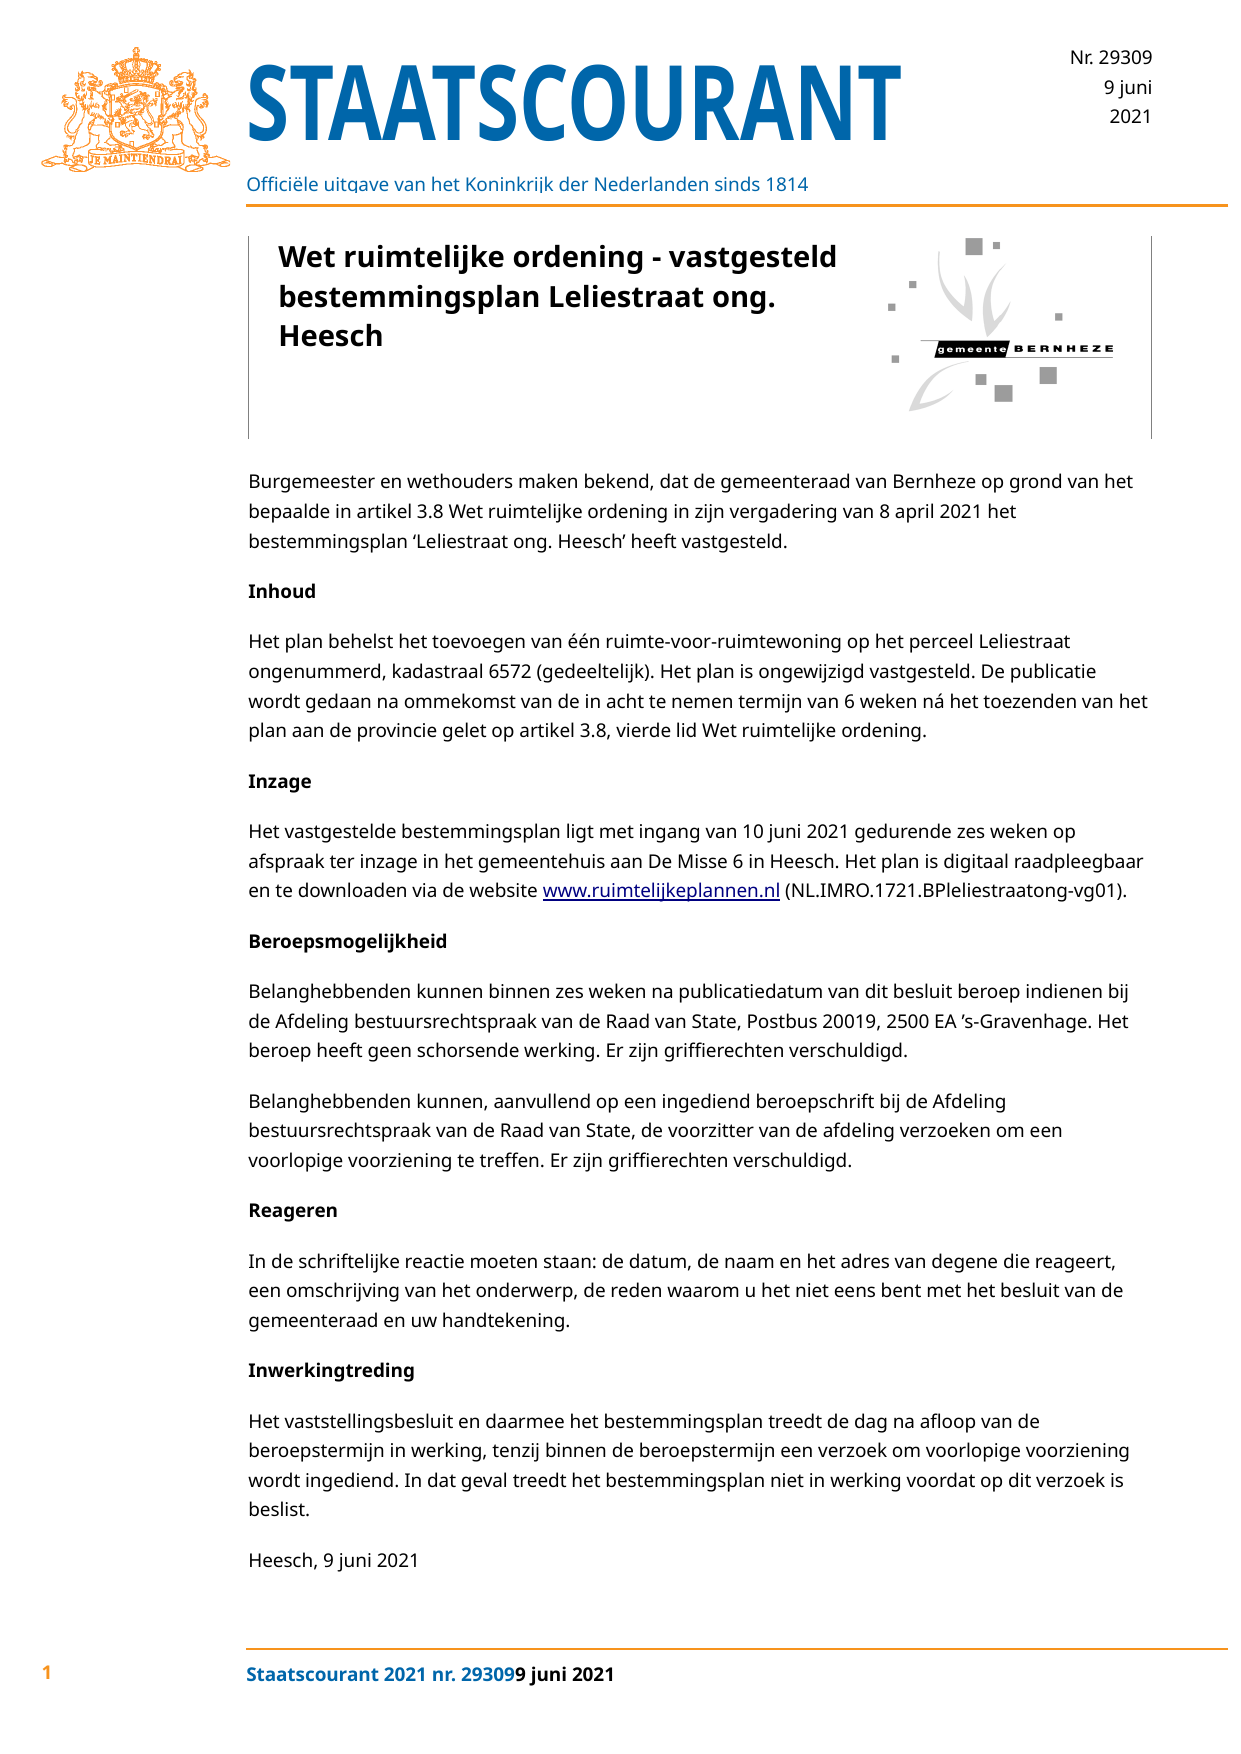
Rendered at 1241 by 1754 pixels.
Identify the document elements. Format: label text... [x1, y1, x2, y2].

text Het plan behelst het toevoegen van één ruimte-voor-ruimtewoning op het perceel Leliestraat ongenummerd, kadastraal 6572 (gedeeltelijk). Het plan is ongewijzigd vastgesteld. De publicatie wordt gedaan na ommekomst van de in acht te nemen termijn van 6 weken ná het toezenden van het plan aan de provincie gelet op artikel 3.8, vierde lid Wet ruimtelijke ordening. [248, 629, 1152, 743]
table_header [850, 414, 1151, 439]
table_header [850, 236, 886, 413]
text Het vaststellingsbesluit en daarmee het bestemmingsplan treedt de dag na afloop van de beroepstermijn in werking, tenzij binnen de beroepstermijn een verzoek om voorlopige voorziening wordt ingediend. In dat geval treedt het bestemmingsplan niet in werking voordat op dit verzoek is beslist. [248, 1408, 1152, 1522]
text Beroepsmogelijkheid [248, 928, 1152, 953]
picture [886, 236, 1115, 414]
text In de schriftelijke reactie moeten staan: de datum, de naam en het adres van degene die reageert, een omschrijving van het onderwerp, de reden waarom u het niet eens bent met het besluit van de gemeenteraad en uw handtekening. [248, 1248, 1152, 1333]
text Inhoud [248, 578, 1152, 604]
text Inwerkingtreding [248, 1357, 1152, 1383]
text Reageren [248, 1197, 1152, 1223]
text Het vastgestelde bestemmingsplan ligt met ingang van 10 juni 2021 gedurende zes weken op afspraak ter inzage in het gemeentehuis aan De Misse 6 in Heesch. Het plan is digitaal raadpleegbaar en te downloaden via de website www.ruimtelijkeplannen.nl (NL.IMRO.1721.BPleliestraatong-vg01). [248, 818, 1152, 903]
text Heesch, 9 juni 2021 [248, 1547, 1152, 1573]
text Belanghebbenden kunnen, aanvullend op een ingediend beroepschrift bij de Afdeling bestuursrechtspraak van de Raad van State, de voorzitter van de afdeling verzoeken om een voorlopige voorziening te treffen. Er zijn griffierechten verschuldigd. [248, 1088, 1152, 1173]
text Inzage [248, 768, 1152, 793]
table_header [1115, 236, 1151, 413]
picture [41, 47, 231, 172]
text Burgemeester en wethouders maken bekend, dat de gemeenteraad van Bernheze op grond van het bepaalde in artikel 3.8 Wet ruimtelijke ordening in zijn vergadering van 8 april 2021 het bestemmingsplan ‘Leliestraat ong. Heesch’ heeft vastgesteld. [248, 469, 1152, 553]
table_header Wet ruimtelijke ordening - vastgesteld bestemmingsplan Leliestraat ong. Heesch [249, 236, 850, 439]
text Belanghebbenden kunnen binnen zes weken na publicatiedatum van dit besluit beroep indienen bij de Afdeling bestuursrechtspraak van de Raad van State, Postbus 20019, 2500 EA ’s-Gravenhage. Het beroep heeft geen schorsende werking. Er zijn griffierechten verschuldigd. [248, 978, 1152, 1063]
